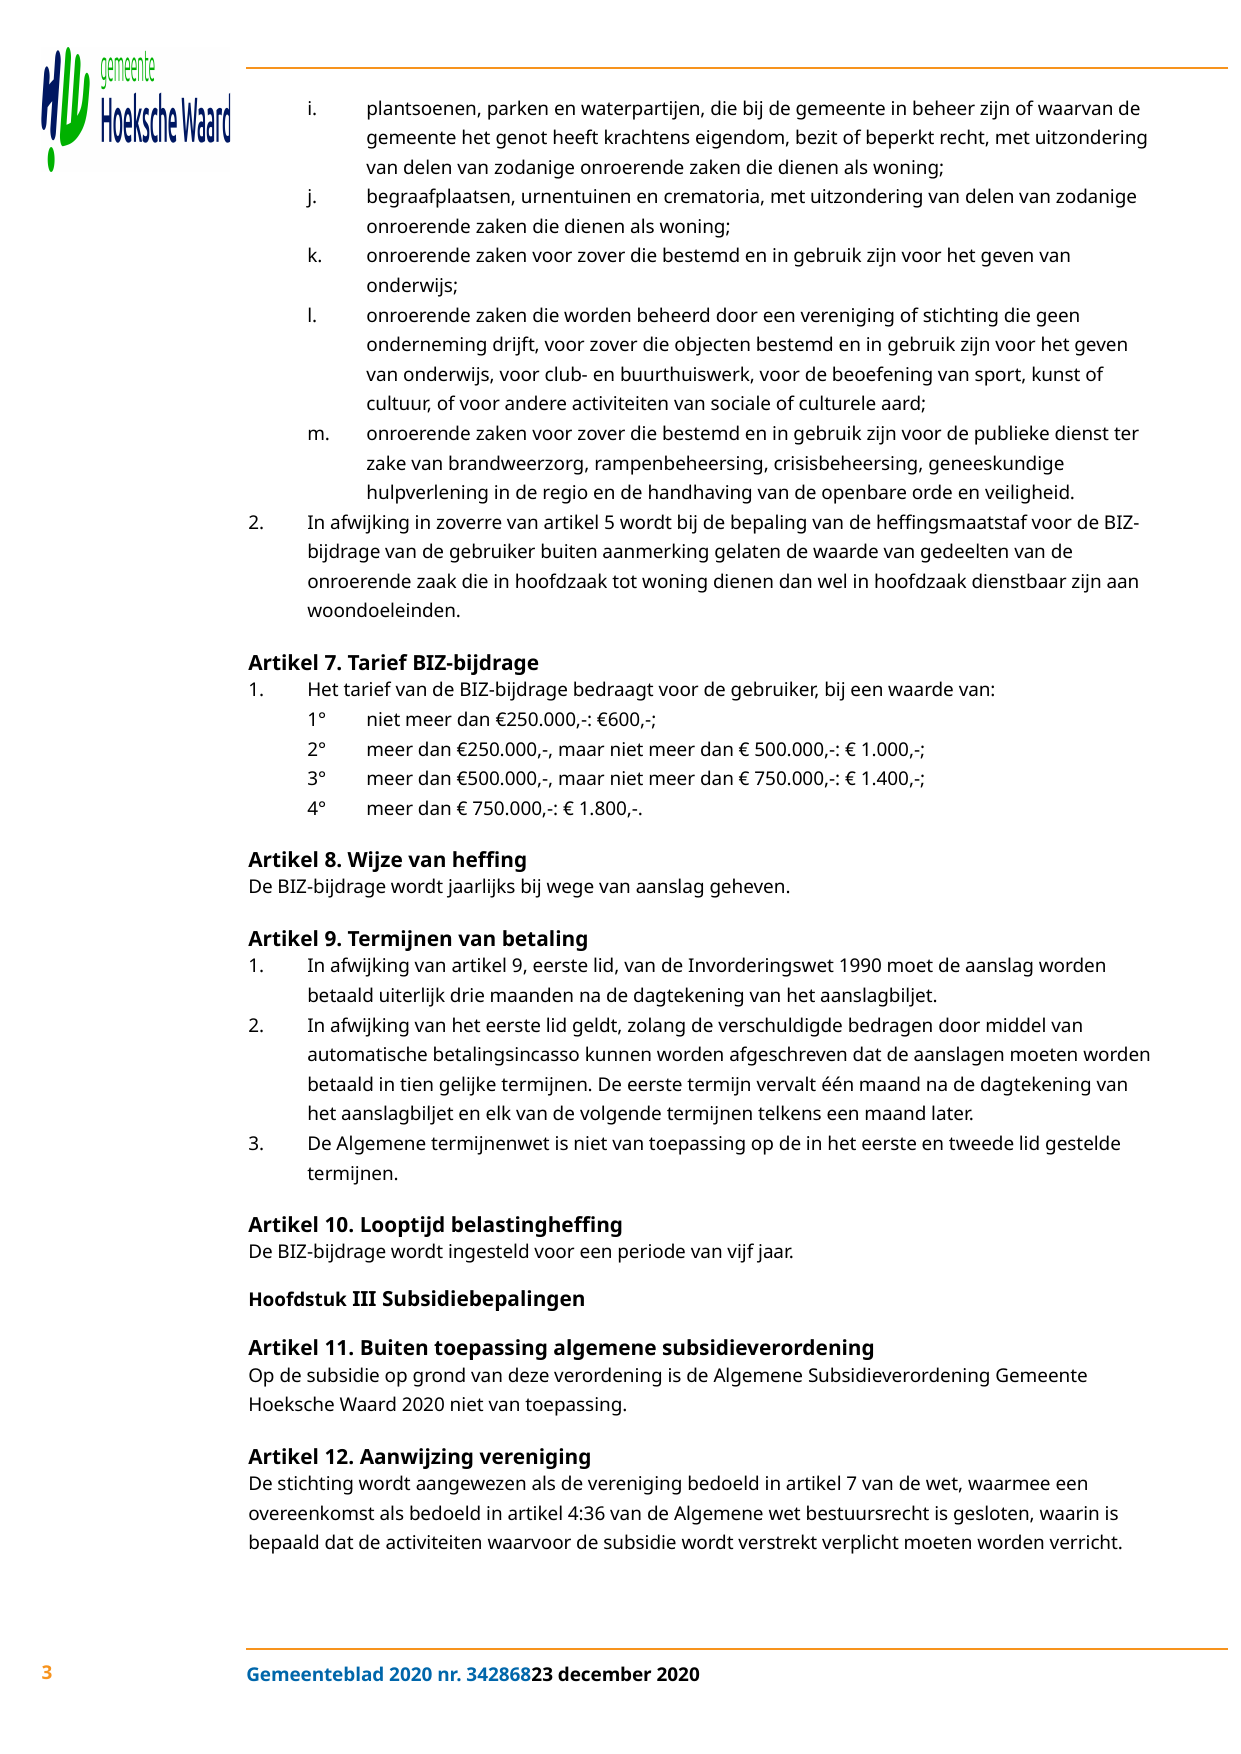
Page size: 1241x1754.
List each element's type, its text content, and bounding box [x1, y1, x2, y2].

text Artikel 11. Buiten toepassing algemene subsidieverordening [248, 1333, 1152, 1362]
text De stichting wordt aangewezen als de vereniging bedoeld in artikel 7 van de wet, waarmee een overeenkomst als bedoeld in artikel 4:36 van de Algemene wet bestuursrecht is gesloten, waarin is bepaald dat de activiteiten waarvoor de subsidie wordt verstrekt verplicht moeten worden verricht. [248, 1470, 1152, 1555]
text Artikel 12. Aanwijzing vereniging [248, 1442, 1152, 1470]
list meer dan € 750.000,-: € 1.800,-. [307, 795, 1152, 821]
list In afwijking van artikel 9, eerste lid, van de Invorderingswet 1990 moet de aanslag worden betaald uiterlijk drie maanden na de dagtekening van het aanslagbiljet. [248, 953, 1152, 1008]
picture [41, 47, 231, 172]
list In afwijking van het eerste lid geldt, zolang de verschuldigde bedragen door middel van automatische betalingsincasso kunnen worden afgeschreven dat de aanslagen moeten worden betaald in tien gelijke termijnen. De eerste termijn vervalt één maand na de dagtekening van het aanslagbiljet en elk van de volgende termijnen telkens een maand later. [248, 1012, 1152, 1126]
list onroerende zaken die worden beheerd door een vereniging of stichting die geen onderneming drijft, voor zover die objecten bestemd en in gebruik zijn voor het geven van onderwijs, voor club- en buurthuiswerk, voor de beoefening van sport, kunst of cultuur, of voor andere activiteiten van sociale of culturele aard; [307, 302, 1152, 416]
list In afwijking in zoverre van artikel 5 wordt bij de bepaling van de heffingsmaatstaf voor de BIZ-bijdrage van de gebruiker buiten aanmerking gelaten de waarde van gedeelten van de onroerende zaak die in hoofdzaak tot woning dienen dan wel in hoofdzaak dienstbaar zijn aan woondoeleinden. [248, 509, 1152, 623]
text Artikel 7. Tarief BIZ-bijdrage [248, 648, 1152, 677]
list niet meer dan €250.000,-: €600,-; [307, 706, 1152, 732]
list De Algemene termijnenwet is niet van toepassing op de in het eerste en tweede lid gestelde termijnen. [248, 1130, 1152, 1185]
text Artikel 10. Looptijd belastingheffing [248, 1210, 1152, 1238]
list meer dan €500.000,-, maar niet meer dan € 750.000,-: € 1.400,-; [307, 765, 1152, 791]
list Het tarief van de BIZ-bijdrage bedraagt voor de gebruiker, bij een waarde van: [248, 677, 1152, 702]
text Op de subsidie op grond van deze verordening is de Algemene Subsidieverordening Gemeente Hoeksche Waard 2020 niet van toepassing. [248, 1362, 1152, 1417]
list meer dan €250.000,-, maar niet meer dan € 500.000,-: € 1.000,-; [307, 736, 1152, 761]
text De BIZ-bijdrage wordt jaarlijks bij wege van aanslag geheven. [248, 874, 1152, 899]
text Artikel 8. Wijze van heffing [248, 845, 1152, 874]
list onroerende zaken voor zover die bestemd en in gebruik zijn voor het geven van onderwijs; [307, 243, 1152, 298]
text Artikel 9. Termijnen van betaling [248, 924, 1152, 953]
text Hoofdstuk III Subsidiebepalingen [248, 1284, 1152, 1313]
text De BIZ-bijdrage wordt ingesteld voor een periode van vijf jaar. [248, 1238, 1152, 1264]
list plantsoenen, parken en waterpartijen, die bij de gemeente in beheer zijn of waarvan de gemeente het genot heeft krachtens eigendom, bezit of beperkt recht, met uitzondering van delen van zodanige onroerende zaken die dienen als woning; [307, 95, 1152, 180]
list onroerende zaken voor zover die bestemd en in gebruik zijn voor de publieke dienst ter zake van brandweerzorg, rampenbeheersing, crisisbeheersing, geneeskundige hulpverlening in de regio en de handhaving van de openbare orde en veiligheid. [307, 420, 1152, 505]
list begraafplaatsen, urnentuinen en crematoria, met uitzondering van delen van zodanige onroerende zaken die dienen als woning; [307, 183, 1152, 239]
